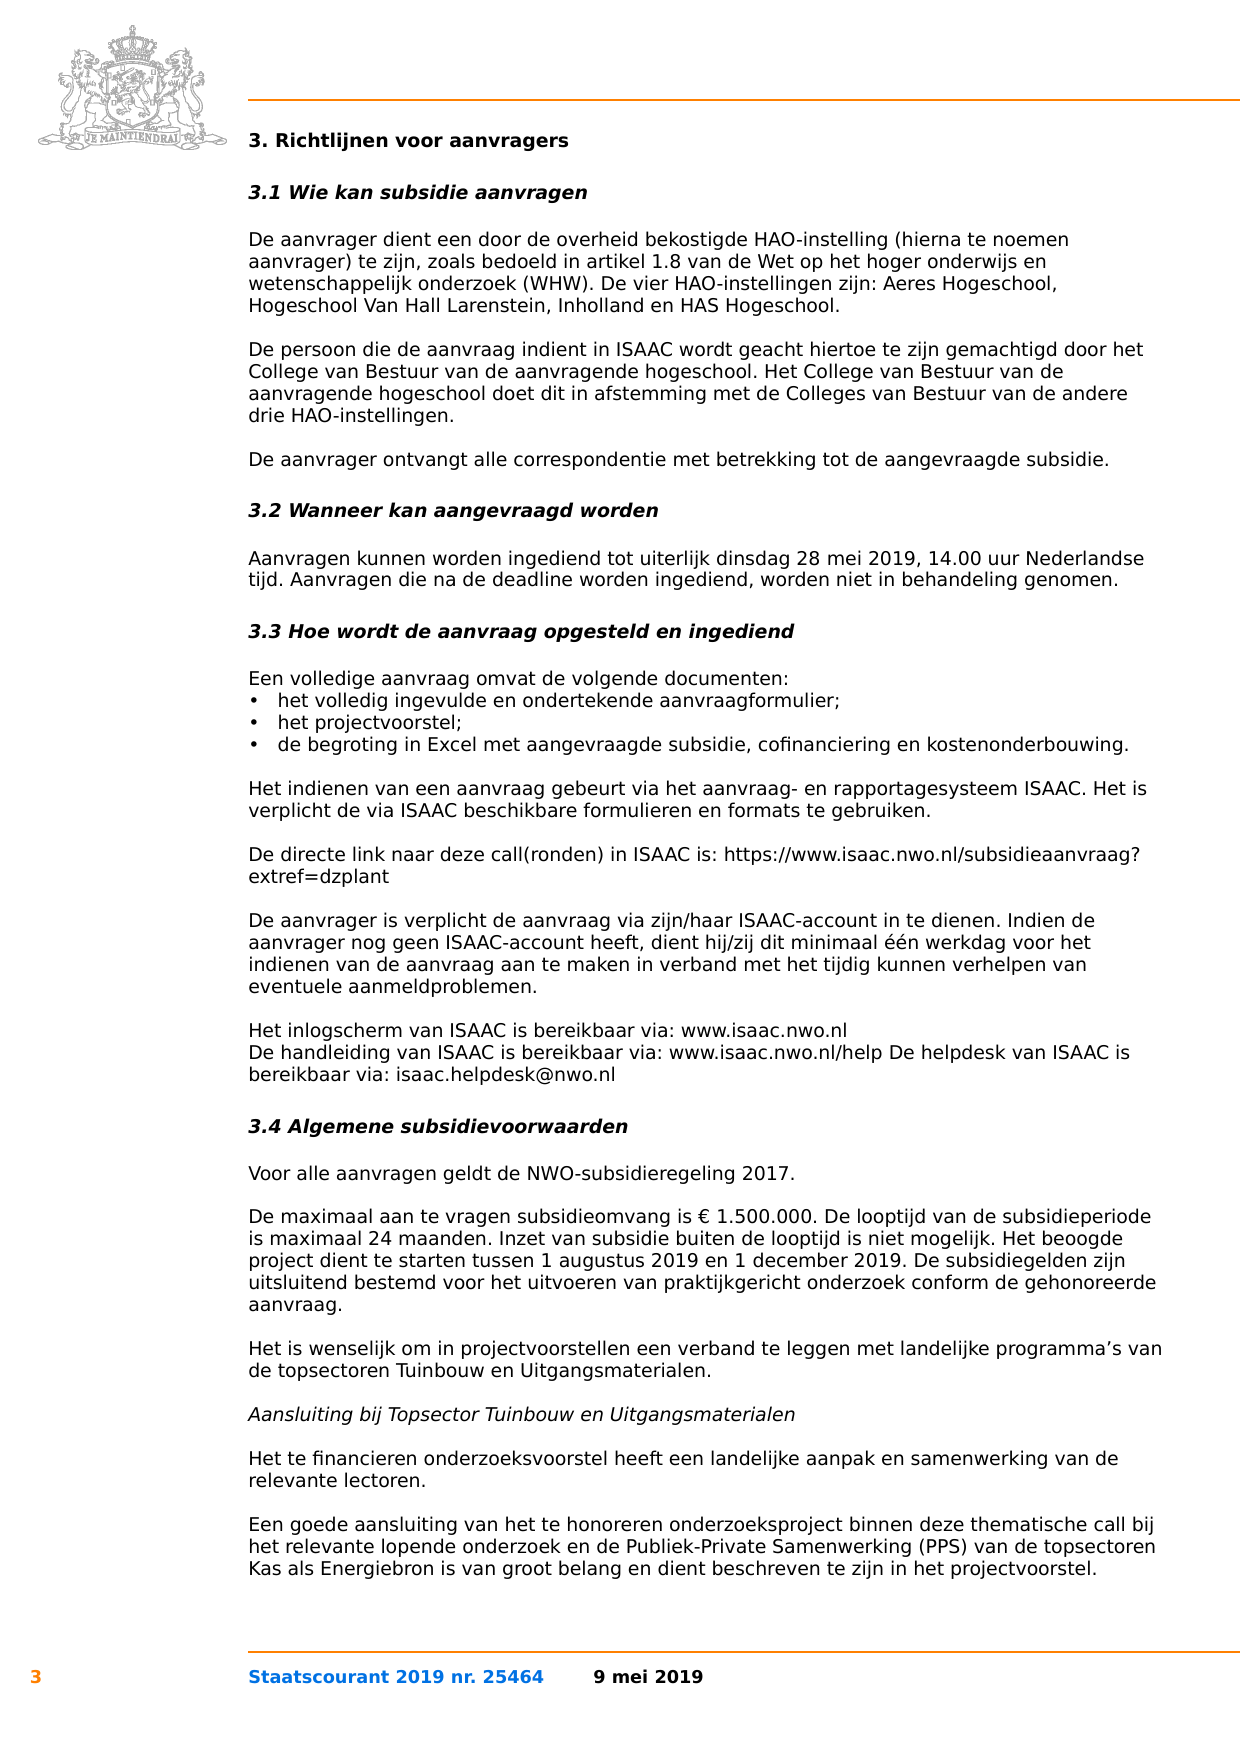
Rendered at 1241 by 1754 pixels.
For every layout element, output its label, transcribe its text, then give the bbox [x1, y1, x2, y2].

text Voor alle aanvragen geldt de NWO-subsidieregeling 2017. [248, 1162, 1163, 1184]
subtitle Aansluiting bij Topsector Tuinbouw en Uitgangsmaterialen [248, 1404, 1163, 1426]
text Een goede aansluiting van het te honoreren onderzoeksproject binnen deze thematische call bij het relevante lopende onderzoek en de Publiek-Private Samenwerking (PPS) van de topsectoren Kas als Energiebron is van groot belang en dient beschreven te zijn in het projectvoorstel. [248, 1514, 1163, 1579]
text De maximaal aan te vragen subsidieomvang is € 1.500.000. De looptijd van de subsidieperiode is maximaal 24 maanden. Inzet van subsidie buiten de looptijd is niet mogelijk. Het beoogde project dient te starten tussen 1 augustus 2019 en 1 december 2019. De subsidiegelden zijn uitsluitend bestemd voor het uitvoeren van praktijkgericht onderzoek conform de gehonoreerde aanvraag. [248, 1206, 1163, 1316]
text De aanvrager dient een door de overheid bekostigde HAO-instelling (hierna te noemen aanvrager) te zijn, zoals bedoeld in artikel 1.8 van de Wet op het hoger onderwijs en wetenschappelijk onderzoek (WHW). De vier HAO-instellingen zijn: Aeres Hogeschool, Hogeschool Van Hall Larenstein, Inholland en HAS Hogeschool. [248, 229, 1163, 317]
subtitle 3.2 Wanneer kan aangevraagd worden [248, 500, 1163, 522]
text De aanvrager ontvangt alle correspondentie met betrekking tot de aangevraagde subsidie. [248, 448, 1163, 470]
text De directe link naar deze call(ronden) in ISAAC is: https://www.isaac.nwo.nl/subsidieaanvraag?extref=dzplant [248, 844, 1163, 888]
text De persoon die de aanvraag indient in ISAAC wordt geacht hiertoe te zijn gemachtigd door het College van Bestuur van de aanvragende hogeschool. Het College van Bestuur van de aanvragende hogeschool doet dit in afstemming met de Colleges van Bestuur van de andere drie HAO-instellingen. [248, 339, 1163, 427]
text De handleiding van ISAAC is bereikbaar via: www.isaac.nwo.nl/help De helpdesk van ISAAC is bereikbaar via: isaac.helpdesk@nwo.nl [248, 1042, 1163, 1086]
text De aanvrager is verplicht de aanvraag via zijn/haar ISAAC-account in te dienen. Indien de aanvrager nog geen ISAAC-account heeft, dient hij/zij dit minimaal één werkdag voor het indienen van de aanvraag aan te maken in verband met het tijdig kunnen verhelpen van eventuele aanmeldproblemen. [248, 910, 1163, 998]
text Aanvragen kunnen worden ingediend tot uiterlijk dinsdag 28 mei 2019, 14.00 uur Nederlandse tijd. Aanvragen die na de deadline worden ingediend, worden niet in behandeling genomen. [248, 547, 1163, 591]
text • het volledig ingevulde en ondertekende aanvraagformulier; [248, 690, 1163, 712]
subtitle 3. Richtlijnen voor aanvragers [248, 130, 1163, 152]
text Het indienen van een aanvraag gebeurt via het aanvraag- en rapportagesysteem ISAAC. Het is verplicht de via ISAAC beschikbare formulieren en formats te gebruiken. [248, 778, 1163, 822]
text Het inlogscherm van ISAAC is bereikbaar via: www.isaac.nwo.nl [248, 1019, 1163, 1042]
subtitle 3.4 Algemene subsidievoorwaarden [248, 1116, 1163, 1137]
picture [38, 25, 227, 150]
text Een volledige aanvraag omvat de volgende documenten: [248, 668, 1163, 690]
text Het is wenselijk om in projectvoorstellen een verband te leggen met landelijke programma’s van de topsectoren Tuinbouw en Uitgangsmaterialen. [248, 1338, 1163, 1382]
text • de begroting in Excel met aangevraagde subsidie, cofinanciering en kostenonderbouwing. [248, 734, 1163, 756]
text Het te financieren onderzoeksvoorstel heeft een landelijke aanpak en samenwerking van de relevante lectoren. [248, 1448, 1163, 1492]
subtitle 3.3 Hoe wordt de aanvraag opgesteld en ingediend [248, 621, 1163, 643]
subtitle 3.1 Wie kan subsidie aanvragen [248, 182, 1163, 204]
text • het projectvoorstel; [248, 712, 1163, 734]
